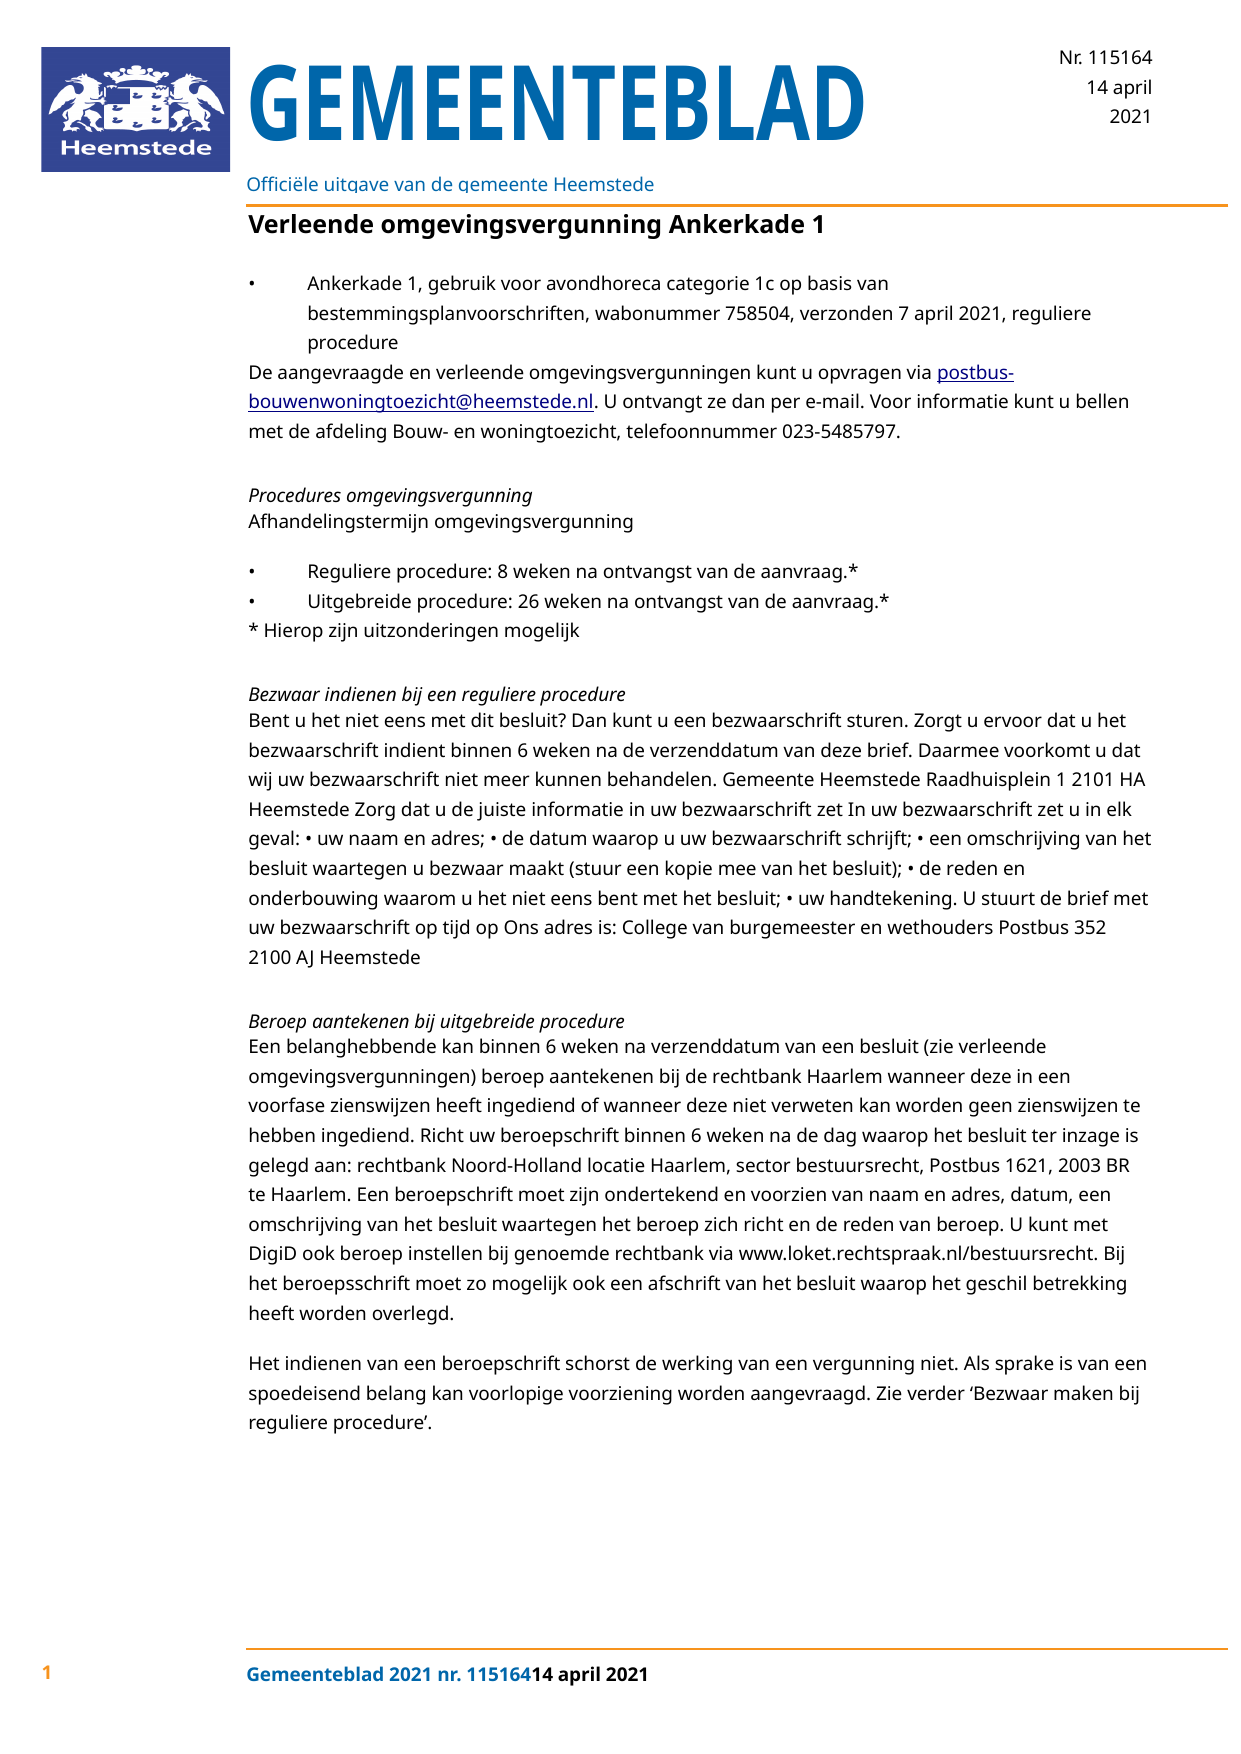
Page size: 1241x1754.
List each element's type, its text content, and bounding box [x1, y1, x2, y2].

text Bent u het niet eens met dit besluit? Dan kunt u een bezwaarschrift sturen. Zorgt u ervoor dat u het bezwaarschrift indient binnen 6 weken na de verzenddatum van deze brief. Daarmee voorkomt u dat wij uw bezwaarschrift niet meer kunnen behandelen. Gemeente Heemstede Raadhuisplein 1 2101 HA Heemstede Zorg dat u de juiste informatie in uw bezwaarschrift zet In uw bezwaarschrift zet u in elk geval: • uw naam en adres; • de datum waarop u uw bezwaarschrift schrijft; • een omschrijving van het besluit waartegen u bezwaar maakt (stuur een kopie mee van het besluit); • de reden en onderbouwing waarom u het niet eens bent met het besluit; • uw handtekening. U stuurt de brief met uw bezwaarschrift op tijd op Ons adres is: College van burgemeester en wethouders Postbus 352 2100 AJ Heemstede [248, 707, 1152, 969]
list Reguliere procedure: 8 weken na ontvangst van de aanvraag.* [248, 558, 1152, 584]
picture [41, 47, 231, 172]
list Ankerkade 1, gebruik voor avondhoreca categorie 1c op basis van [248, 270, 1152, 296]
text Beroep aantekenen bij uitgebreide procedure [248, 1008, 1152, 1033]
text Afhandelingstermijn omgevingsvergunning [248, 508, 1152, 534]
list Uitgebreide procedure: 26 weken na ontvangst van de aanvraag.* [248, 588, 1152, 614]
text Een belanghebbende kan binnen 6 weken na verzenddatum van een besluit (zie verleende omgevingsvergunningen) beroep aantekenen bij de rechtbank Haarlem wanneer deze in een voorfase zienswijzen heeft ingediend of wanneer deze niet verweten kan worden geen zienswijzen te hebben ingediend. Richt uw beroepschrift binnen 6 weken na de dag waarop het besluit ter inzage is gelegd aan: rechtbank Noord-Holland locatie Haarlem, sector bestuursrecht, Postbus 1621, 2003 BR te Haarlem. Een beroepschrift moet zijn ondertekend en voorzien van naam en adres, datum, een omschrijving van het besluit waartegen het beroep zich richt en de reden van beroep. U kunt met DigiD ook beroep instellen bij genoemde rechtbank via www.loket.rechtspraak.nl/bestuursrecht. Bij het beroepsschrift moet zo mogelijk ook een afschrift van het besluit waarop het geschil betrekking heeft worden overlegd. [248, 1033, 1152, 1326]
text Bezwaar indienen bij een reguliere procedure [248, 681, 1152, 707]
text Verleende omgevingsvergunning Ankerkade 1 [248, 207, 1152, 241]
text De aangevraagde en verleende omgevingsvergunningen kunt u opvragen via postbus-bouwenwoningtoezicht@heemstede.nl. U ontvangt ze dan per e-mail. Voor informatie kunt u bellen met de afdeling Bouw- en woningtoezicht, telefoonnummer 023-5485797. [248, 359, 1152, 444]
list bestemmingsplanvoorschriften, wabonummer 758504, verzonden 7 april 2021, reguliere procedure [248, 300, 1152, 355]
text Procedures omgevingsvergunning [248, 482, 1152, 508]
text * Hierop zijn uitzonderingen mogelijk [248, 617, 1152, 643]
text Het indienen van een beroepschrift schorst de werking van een vergunning niet. Als sprake is van een spoedeisend belang kan voorlopige voorziening worden aangevraagd. Zie verder ‘Bezwaar maken bij reguliere procedure’. [248, 1350, 1152, 1435]
